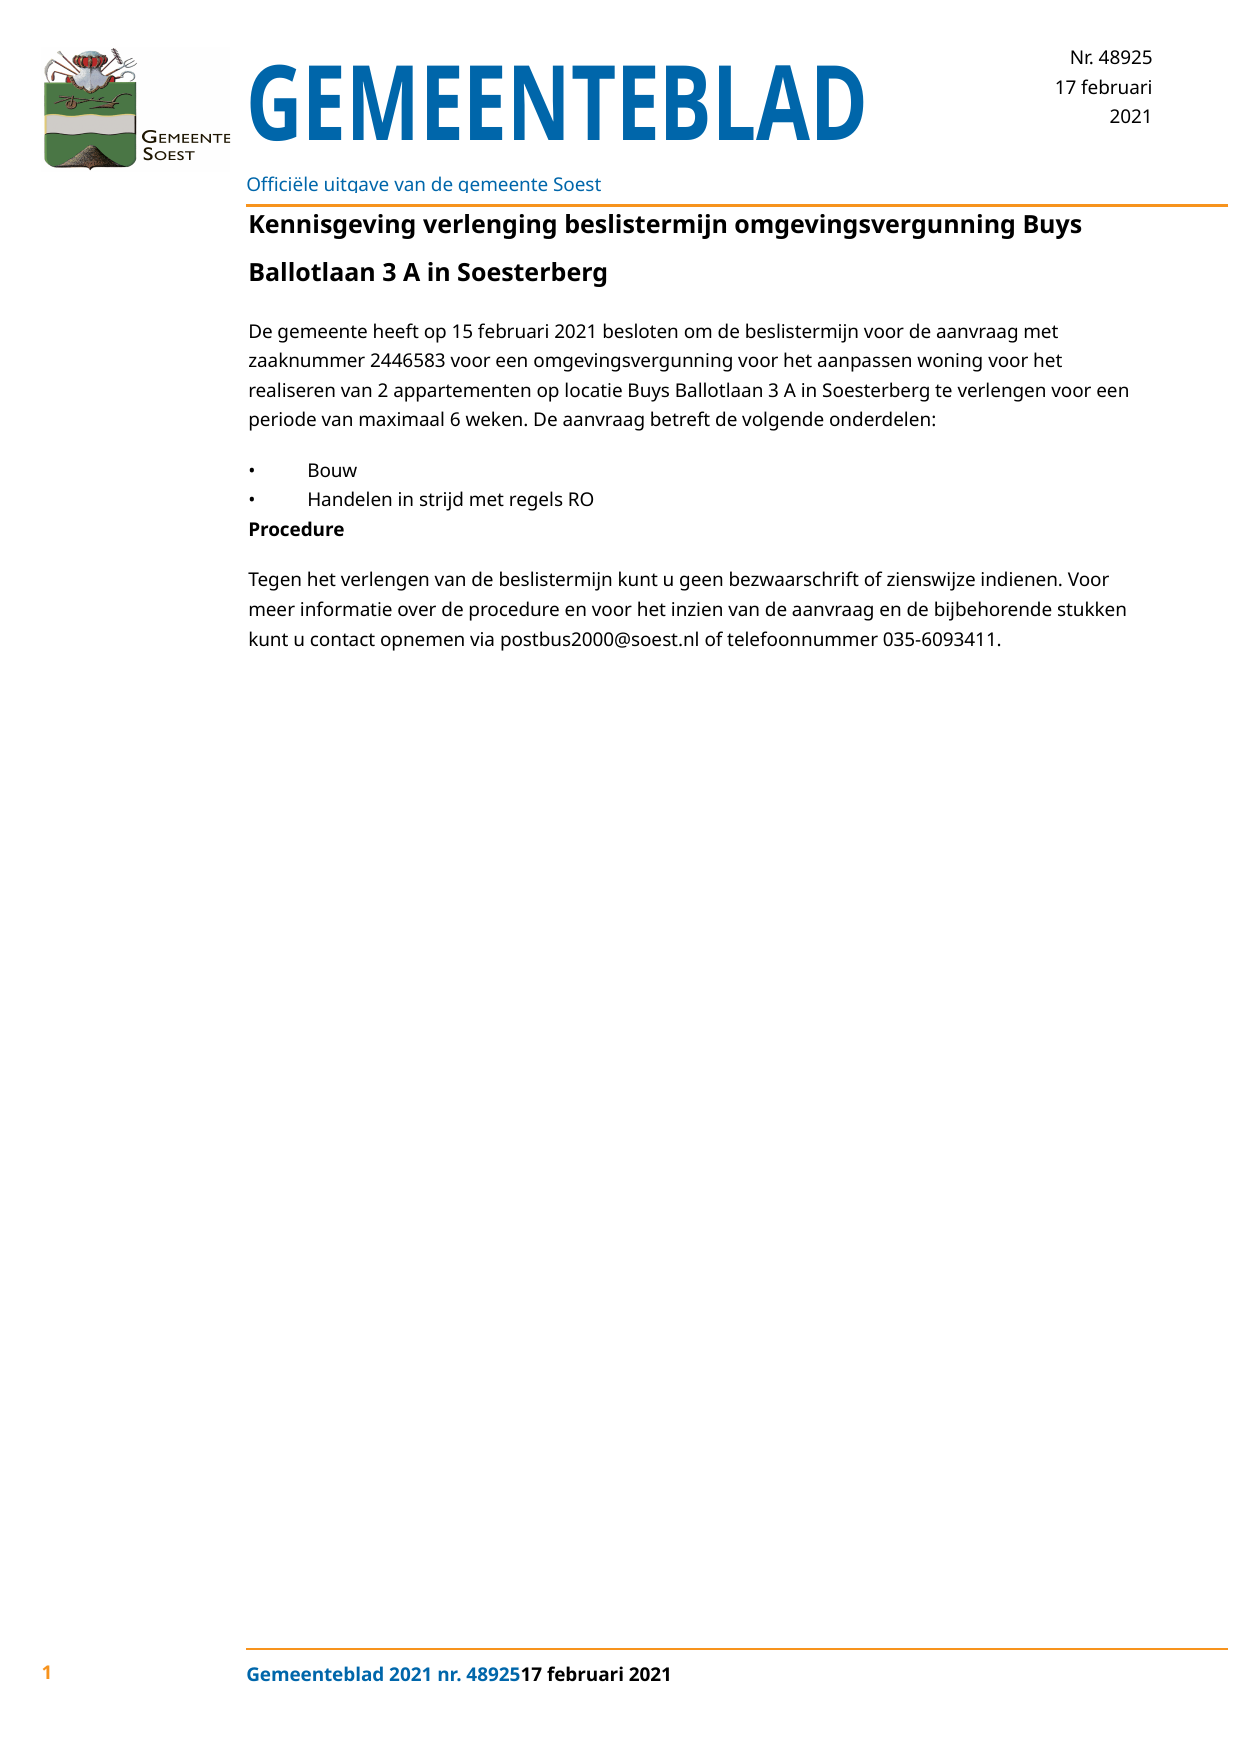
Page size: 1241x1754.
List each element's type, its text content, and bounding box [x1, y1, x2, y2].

list Handelen in strijd met regels RO [248, 487, 1152, 512]
text Procedure [248, 516, 1152, 542]
text Kennisgeving verlenging beslistermijn omgevingsvergunning Buys Ballotlaan 3 A in Soesterberg [248, 207, 1152, 288]
picture [41, 47, 231, 172]
text De gemeente heeft op 15 februari 2021 besloten om de beslistermijn voor de aanvraag met zaaknummer 2446583 voor een omgevingsvergunning voor het aanpassen woning voor het realiseren van 2 appartementen op locatie Buys Ballotlaan 3 A in Soesterberg te verlengen voor een periode van maximaal 6 weken. De aanvraag betreft de volgende onderdelen: [248, 318, 1152, 432]
list Bouw [248, 457, 1152, 483]
text Tegen het verlengen van de beslistermijn kunt u geen bezwaarschrift of zienswijze indienen. Voor meer informatie over de procedure en voor het inzien van de aanvraag en de bijbehorende stukken kunt u contact opnemen via postbus2000@soest.nl of telefoonnummer 035-6093411. [248, 567, 1152, 652]
